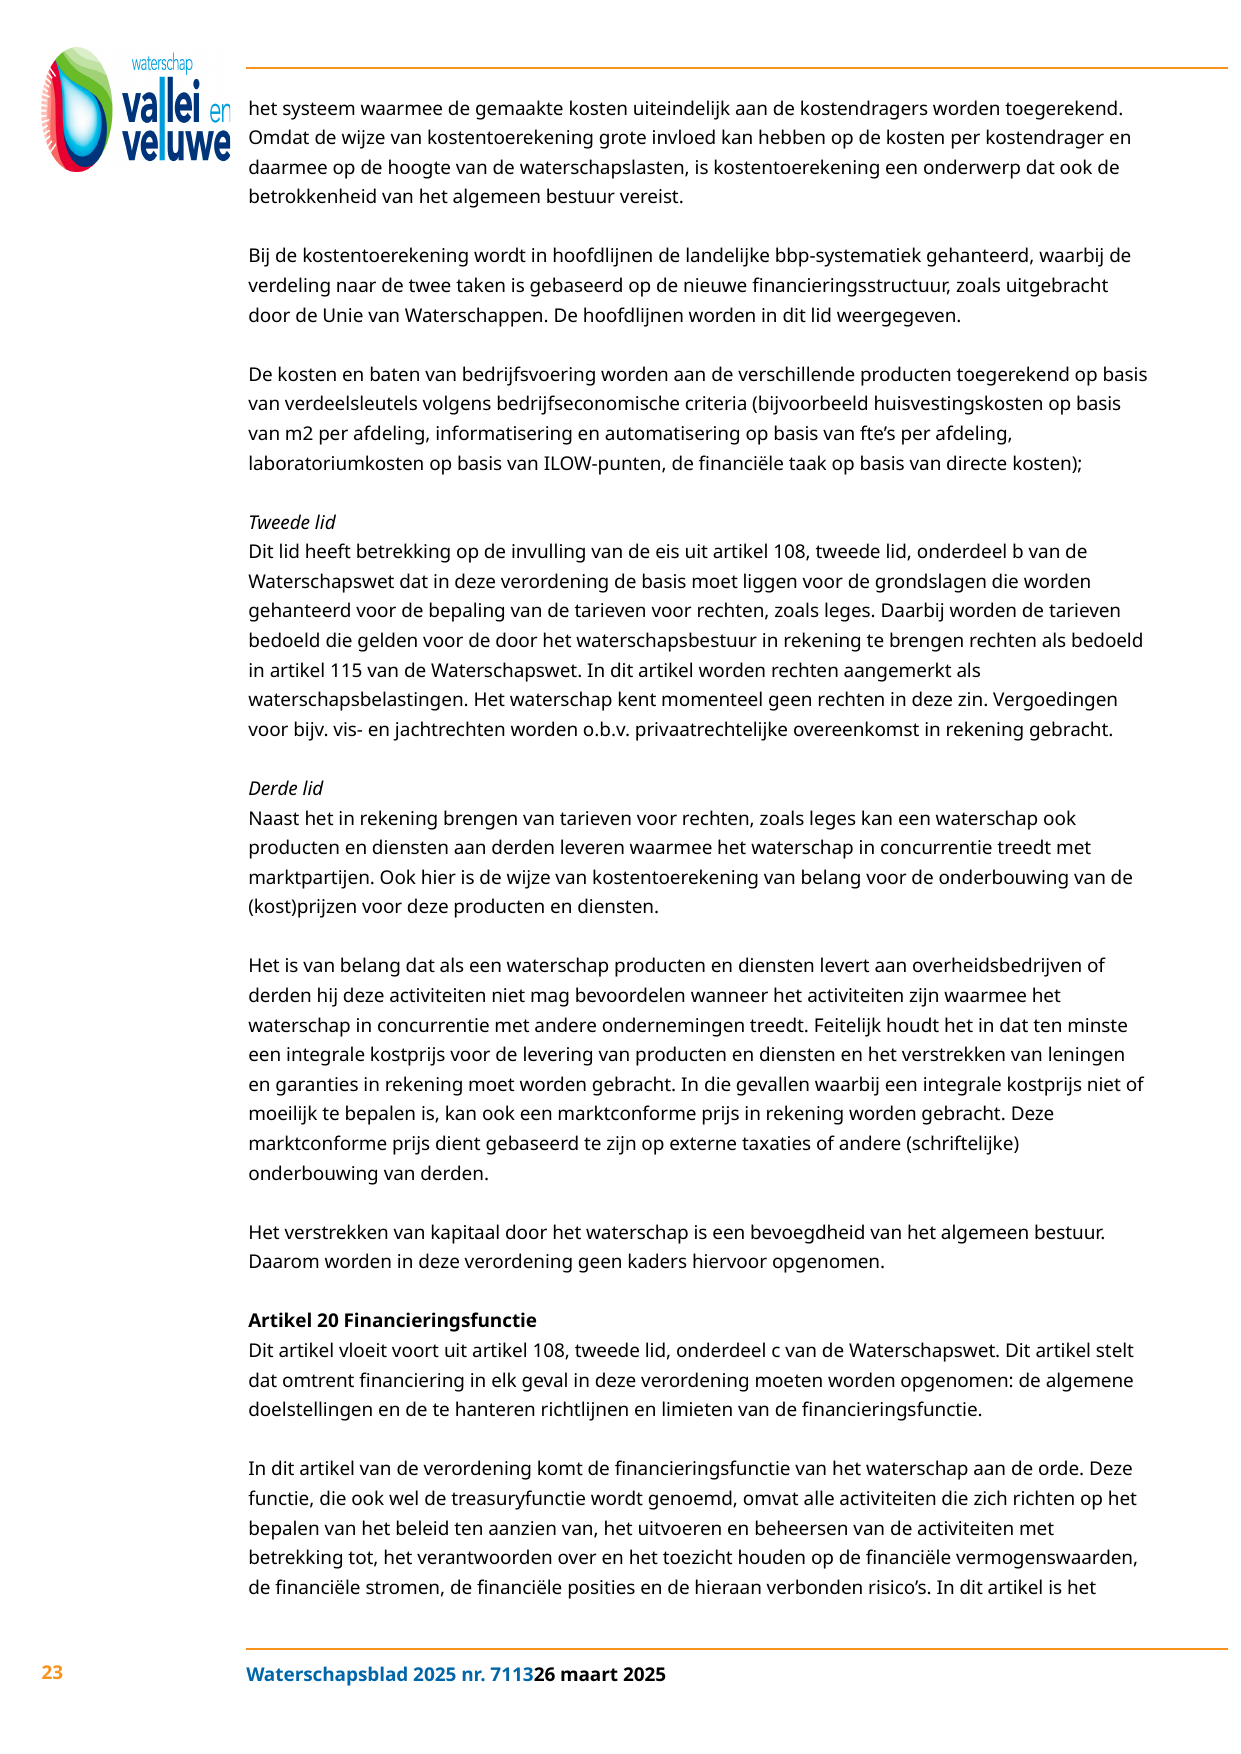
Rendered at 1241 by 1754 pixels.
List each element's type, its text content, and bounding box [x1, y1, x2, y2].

text Dit lid heeft betrekking op de invulling van de eis uit artikel 108, tweede lid, onderdeel b van de Waterschapswet dat in deze verordening de basis moet liggen voor de grondslagen die worden gehanteerd voor de bepaling van de tarieven voor rechten, zoals leges. Daarbij worden de tarieven bedoeld die gelden voor de door het waterschapsbestuur in rekening te brengen rechten als bedoeld in artikel 115 van de Waterschapswet. In dit artikel worden rechten aangemerkt als waterschapsbelastingen. Het waterschap kent momenteel geen rechten in deze zin. Vergoedingen voor bijv. vis- en jachtrechten worden o.b.v. privaatrechtelijke overeenkomst in rekening gebracht. [248, 538, 1152, 742]
text Tweede lid [248, 509, 1152, 535]
text het systeem waarmee de gemaakte kosten uiteindelijk aan de kostendragers worden toegerekend. Omdat de wijze van kostentoerekening grote invloed kan hebben op de kosten per kostendrager en daarmee op de hoogte van de waterschapslasten, is kostentoerekening een onderwerp dat ook de betrokkenheid van het algemeen bestuur vereist. [248, 95, 1152, 209]
text Derde lid [248, 775, 1152, 801]
text Het is van belang dat als een waterschap producten en diensten levert aan overheidsbedrijven of derden hij deze activiteiten niet mag bevoordelen wanneer het activiteiten zijn waarmee het waterschap in concurrentie met andere ondernemingen treedt. Feitelijk houdt het in dat ten minste een integrale kostprijs voor de levering van producten en diensten en het verstrekken van leningen en garanties in rekening moet worden gebracht. In die gevallen waarbij een integrale kostprijs niet of moeilijk te bepalen is, kan ook een marktconforme prijs in rekening worden gebracht. Deze marktconforme prijs dient gebaseerd te zijn op externe taxaties of andere (schriftelijke) onderbouwing van derden. [248, 953, 1152, 1186]
picture [41, 47, 231, 172]
text Het verstrekken van kapitaal door het waterschap is een bevoegdheid van het algemeen bestuur. Daarom worden in deze verordening geen kaders hiervoor opgenomen. [248, 1219, 1152, 1274]
text Naast het in rekening brengen van tarieven voor rechten, zoals leges kan een waterschap ook producten en diensten aan derden leveren waarmee het waterschap in concurrentie treedt met marktpartijen. Ook hier is de wijze van kostentoerekening van belang voor de onderbouwing van de (kost)prijzen voor deze producten en diensten. [248, 805, 1152, 919]
text Bij de kostentoerekening wordt in hoofdlijnen de landelijke bbp-systematiek gehanteerd, waarbij de verdeling naar de twee taken is gebaseerd op de nieuwe financieringsstructuur, zoals uitgebracht door de Unie van Waterschappen. De hoofdlijnen worden in dit lid weergegeven. [248, 243, 1152, 328]
text Dit artikel vloeit voort uit artikel 108, tweede lid, onderdeel c van de Waterschapswet. Dit artikel stelt dat omtrent financiering in elk geval in deze verordening moeten worden opgenomen: de algemene doelstellingen en de te hanteren richtlijnen en limieten van de financieringsfunctie. [248, 1337, 1152, 1422]
text Artikel 20 Financieringsfunctie [248, 1308, 1152, 1333]
text In dit artikel van de verordening komt de financieringsfunctie van het waterschap aan de orde. Deze functie, die ook wel de treasuryfunctie wordt genoemd, omvat alle activiteiten die zich richten op het bepalen van het beleid ten aanzien van, het uitvoeren en beheersen van de activiteiten met betrekking tot, het verantwoorden over en het toezicht houden op de financiële vermogenswaarden, de financiële stromen, de financiële posities en de hieraan verbonden risico’s. In dit artikel is het [248, 1456, 1152, 1600]
text De kosten en baten van bedrijfsvoering worden aan de verschillende producten toegerekend op basis van verdeelsleutels volgens bedrijfseconomische criteria (bijvoorbeeld huisvestingskosten op basis van m2 per afdeling, informatisering en automatisering op basis van fte’s per afdeling, laboratoriumkosten op basis van ILOW-punten, de financiële taak op basis van directe kosten); [248, 361, 1152, 476]
